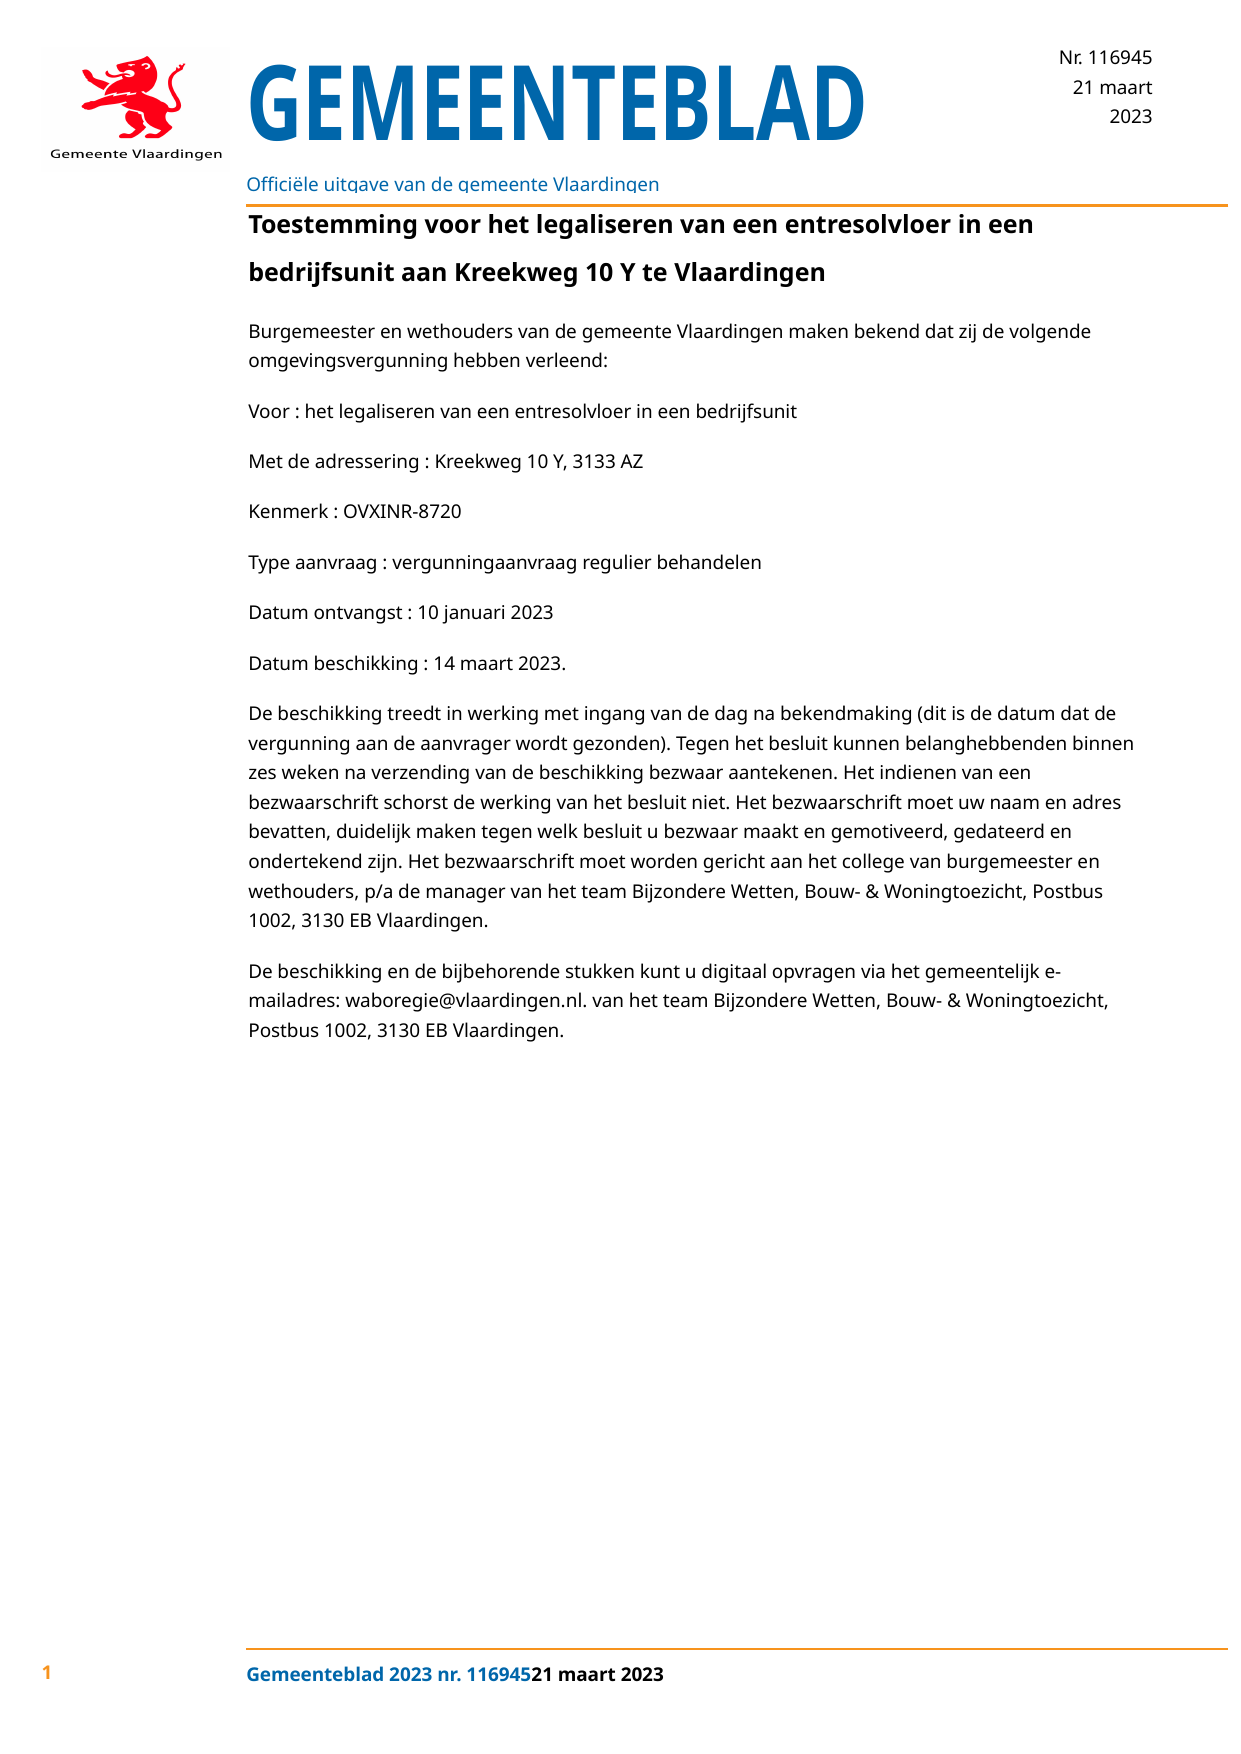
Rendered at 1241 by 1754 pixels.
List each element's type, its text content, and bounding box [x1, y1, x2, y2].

text De beschikking en de bijbehorende stukken kunt u digitaal opvragen via het gemeentelijk e-mailadres: waboregie@vlaardingen.nl. van het team Bijzondere Wetten, Bouw- & Woningtoezicht, Postbus 1002, 3130 EB Vlaardingen. [248, 958, 1152, 1043]
text Voor : het legaliseren van een entresolvloer in een bedrijfsunit [248, 398, 1152, 424]
text Met de adressering : Kreekweg 10 Y, 3133 AZ [248, 448, 1152, 474]
text Burgemeester en wethouders van de gemeente Vlaardingen maken bekend dat zij de volgende omgevingsvergunning hebben verleend: [248, 318, 1152, 373]
text Toestemming voor het legaliseren van een entresolvloer in een bedrijfsunit aan Kreekweg 10 Y te Vlaardingen [248, 207, 1152, 288]
text Datum beschikking : 14 maart 2023. [248, 650, 1152, 676]
picture [41, 47, 231, 172]
text Kenmerk : OVXINR-8720 [248, 499, 1152, 524]
text Type aanvraag : vergunningaanvraag regulier behandelen [248, 549, 1152, 575]
text Datum ontvangst : 10 januari 2023 [248, 599, 1152, 625]
text De beschikking treedt in werking met ingang van de dag na bekendmaking (dit is de datum dat de vergunning aan de aanvrager wordt gezonden). Tegen het besluit kunnen belanghebbenden binnen zes weken na verzending van de beschikking bezwaar aantekenen. Het indienen van een bezwaarschrift schorst de werking van het besluit niet. Het bezwaarschrift moet uw naam en adres bevatten, duidelijk maken tegen welk besluit u bezwaar maakt en gemotiveerd, gedateerd en ondertekend zijn. Het bezwaarschrift moet worden gericht aan het college van burgemeester en wethouders, p/a de manager van het team Bijzondere Wetten, Bouw- & Woningtoezicht, Postbus 1002, 3130 EB Vlaardingen. [248, 700, 1152, 933]
